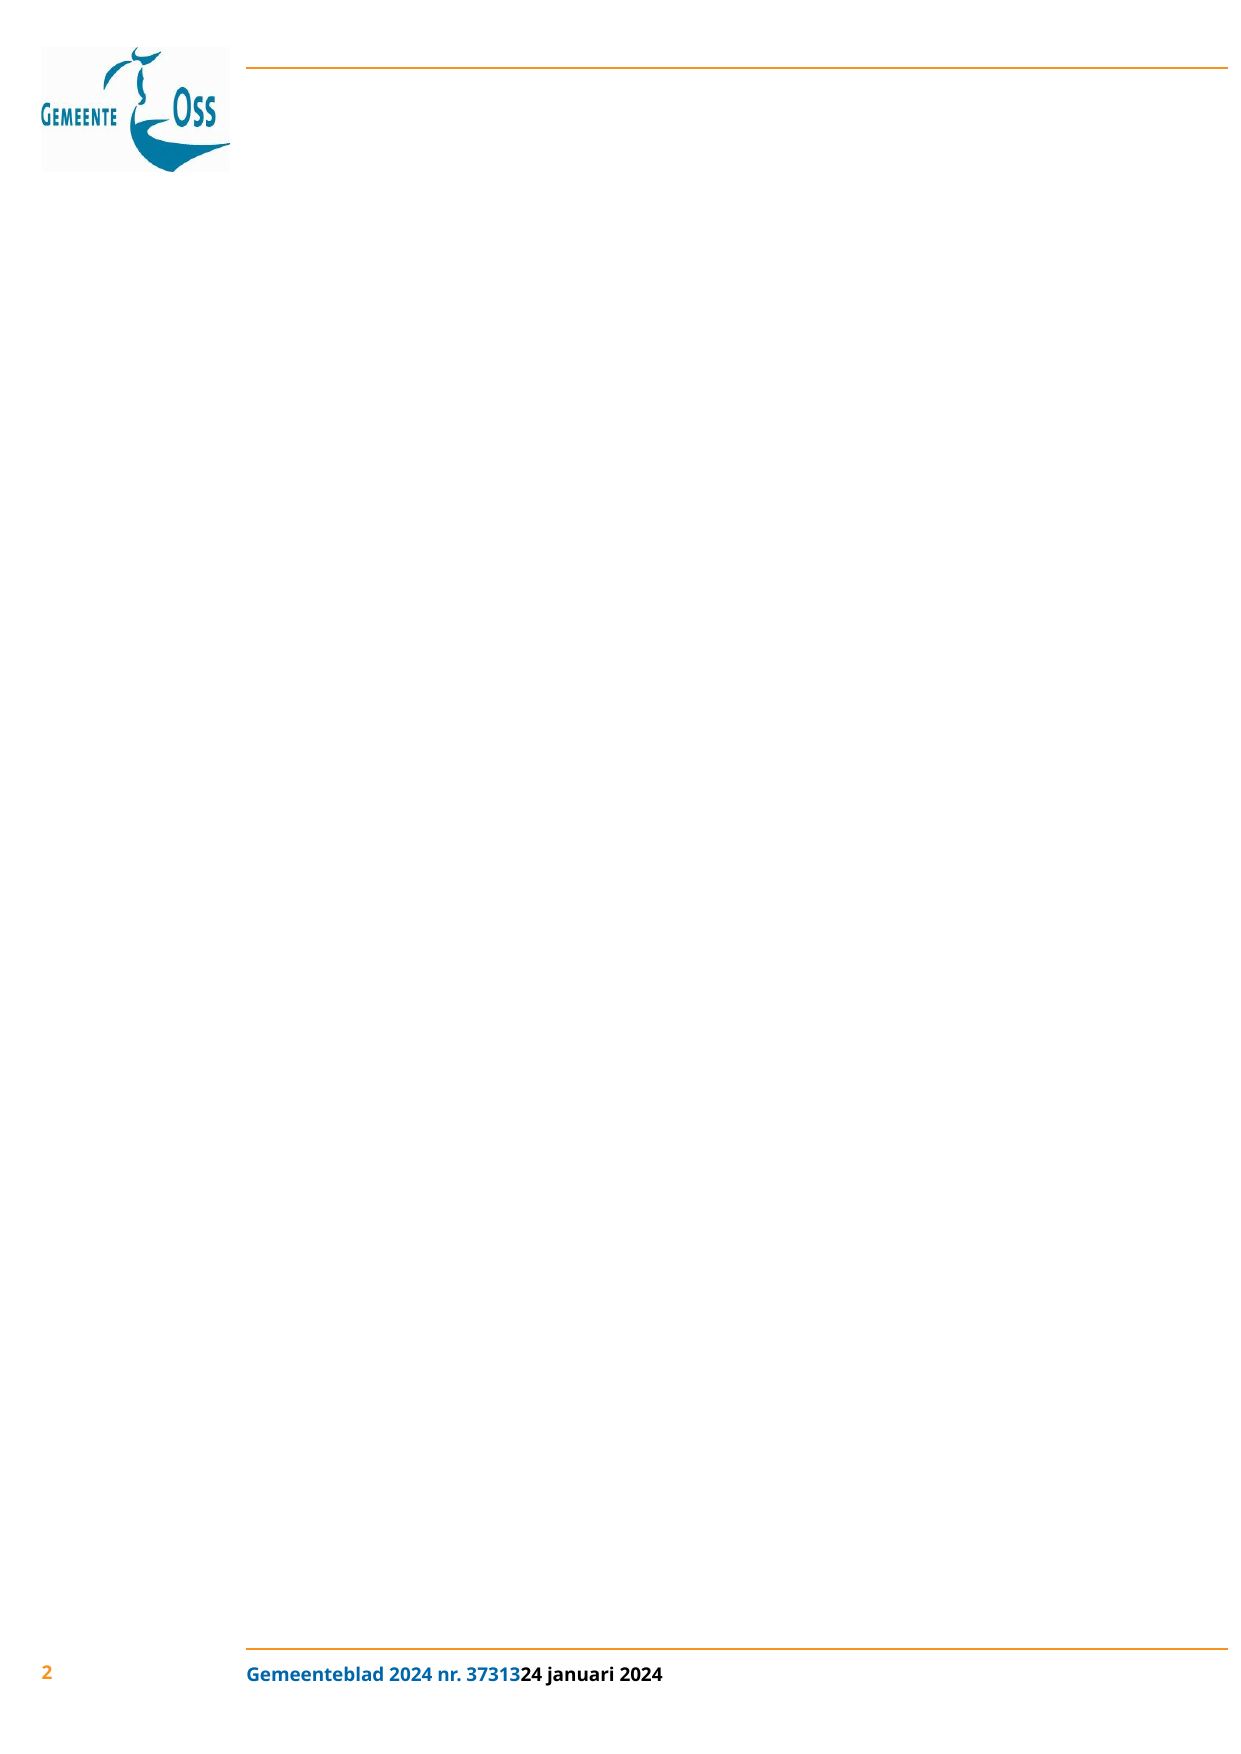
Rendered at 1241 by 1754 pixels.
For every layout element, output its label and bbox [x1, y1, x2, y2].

picture [41, 47, 231, 172]
